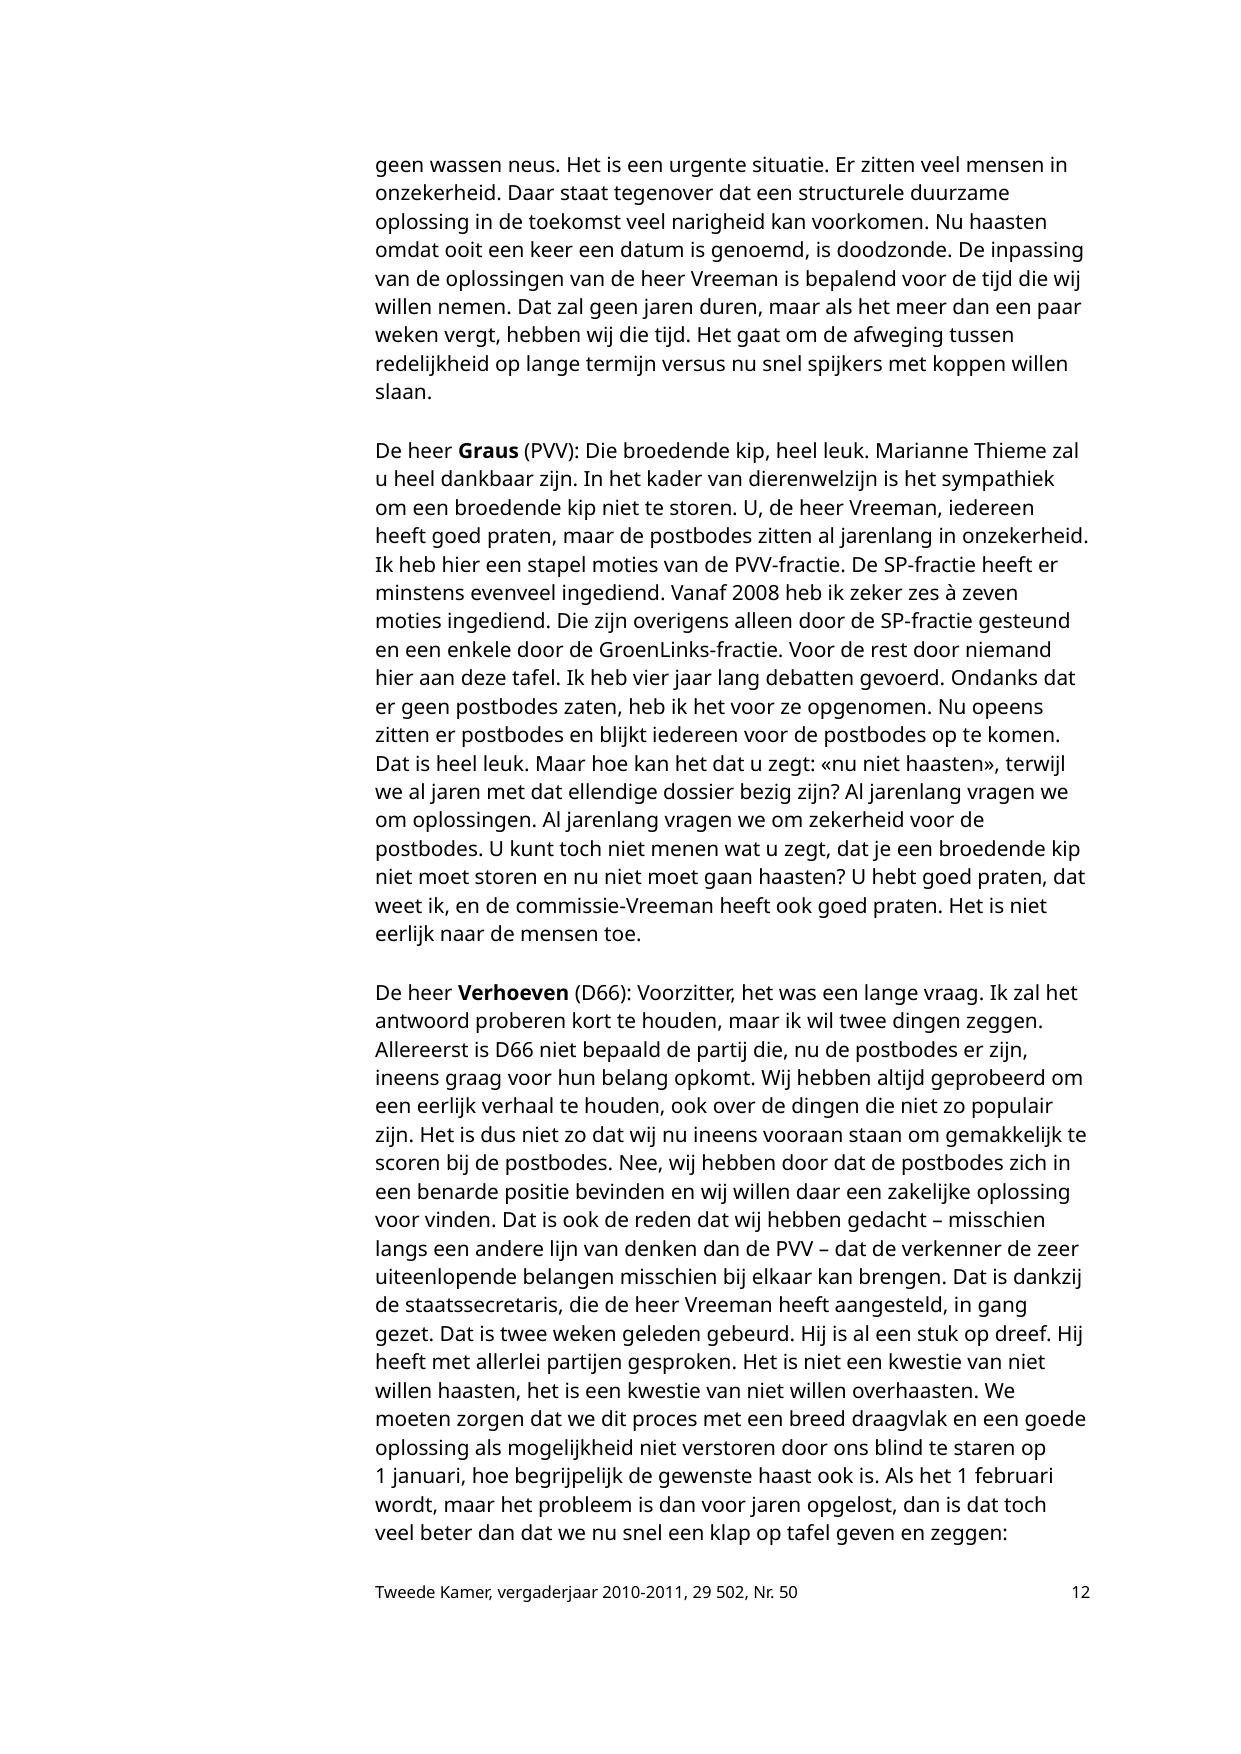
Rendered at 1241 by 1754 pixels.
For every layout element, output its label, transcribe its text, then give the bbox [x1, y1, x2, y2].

text De heer Verhoeven (D66): Voorzitter, het was een lange vraag. Ik zal het antwoord proberen kort te houden, maar ik wil twee dingen zeggen. Allereerst is D66 niet bepaald de partij die, nu de postbodes er zijn, ineens graag voor hun belang opkomt. Wij hebben altijd geprobeerd om een eerlijk verhaal te houden, ook over de dingen die niet zo populair zijn. Het is dus niet zo dat wij nu ineens vooraan staan om gemakkelijk te scoren bij de postbodes. Nee, wij hebben door dat de postbodes zich in een benarde positie bevinden en wij willen daar een zakelijke oplossing voor vinden. Dat is ook de reden dat wij hebben gedacht – misschien langs een andere lijn van denken dan de PVV – dat de verkenner de zeer uiteenlopende belangen misschien bij elkaar kan brengen. Dat is dankzij de staatssecretaris, die de heer Vreeman heeft aangesteld, in gang gezet. Dat is twee weken geleden gebeurd. Hij is al een stuk op dreef. Hij heeft met allerlei partijen gesproken. Het is niet een kwestie van niet willen haasten, het is een kwestie van niet willen overhaasten. We moeten zorgen dat we dit proces met een breed draagvlak en een goede oplossing als mogelijkheid niet verstoren door ons blind te staren op 1 januari, hoe begrijpelijk de gewenste haast ook is. Als het 1 februari wordt, maar het probleem is dan voor jaren opgelost, dan is dat toch veel beter dan dat we nu snel een klap op tafel geven en zeggen: [375, 978, 1090, 1547]
text geen wassen neus. Het is een urgente situatie. Er zitten veel mensen in onzekerheid. Daar staat tegenover dat een structurele duurzame oplossing in de toekomst veel narigheid kan voorkomen. Nu haasten omdat ooit een keer een datum is genoemd, is doodzonde. De inpassing van de oplossingen van de heer Vreeman is bepalend voor de tijd die wij willen nemen. Dat zal geen jaren duren, maar als het meer dan een paar weken vergt, hebben wij die tijd. Het gaat om de afweging tussen redelijkheid op lange termijn versus nu snel spijkers met koppen willen slaan. [375, 150, 1090, 406]
text De heer Graus (PVV): Die broedende kip, heel leuk. Marianne Thieme zal u heel dankbaar zijn. In het kader van dierenwelzijn is het sympathiek om een broedende kip niet te storen. U, de heer Vreeman, iedereen heeft goed praten, maar de postbodes zitten al jarenlang in onzekerheid. Ik heb hier een stapel moties van de PVV-fractie. De SP-fractie heeft er minstens evenveel ingediend. Vanaf 2008 heb ik zeker zes à zeven moties ingediend. Die zijn overigens alleen door de SP-fractie gesteund en een enkele door de GroenLinks-fractie. Voor de rest door niemand hier aan deze tafel. Ik heb vier jaar lang debatten gevoerd. Ondanks dat er geen postbodes zaten, heb ik het voor ze opgenomen. Nu opeens zitten er postbodes en blijkt iedereen voor de postbodes op te komen. Dat is heel leuk. Maar hoe kan het dat u zegt: «nu niet haasten», terwijl we al jaren met dat ellendige dossier bezig zijn? Al jarenlang vragen we om oplossingen. Al jarenlang vragen we om zekerheid voor de postbodes. U kunt toch niet menen wat u zegt, dat je een broedende kip niet moet storen en nu niet moet gaan haasten? U hebt goed praten, dat weet ik, en de commissie-Vreeman heeft ook goed praten. Het is niet eerlijk naar de mensen toe. [375, 436, 1090, 948]
